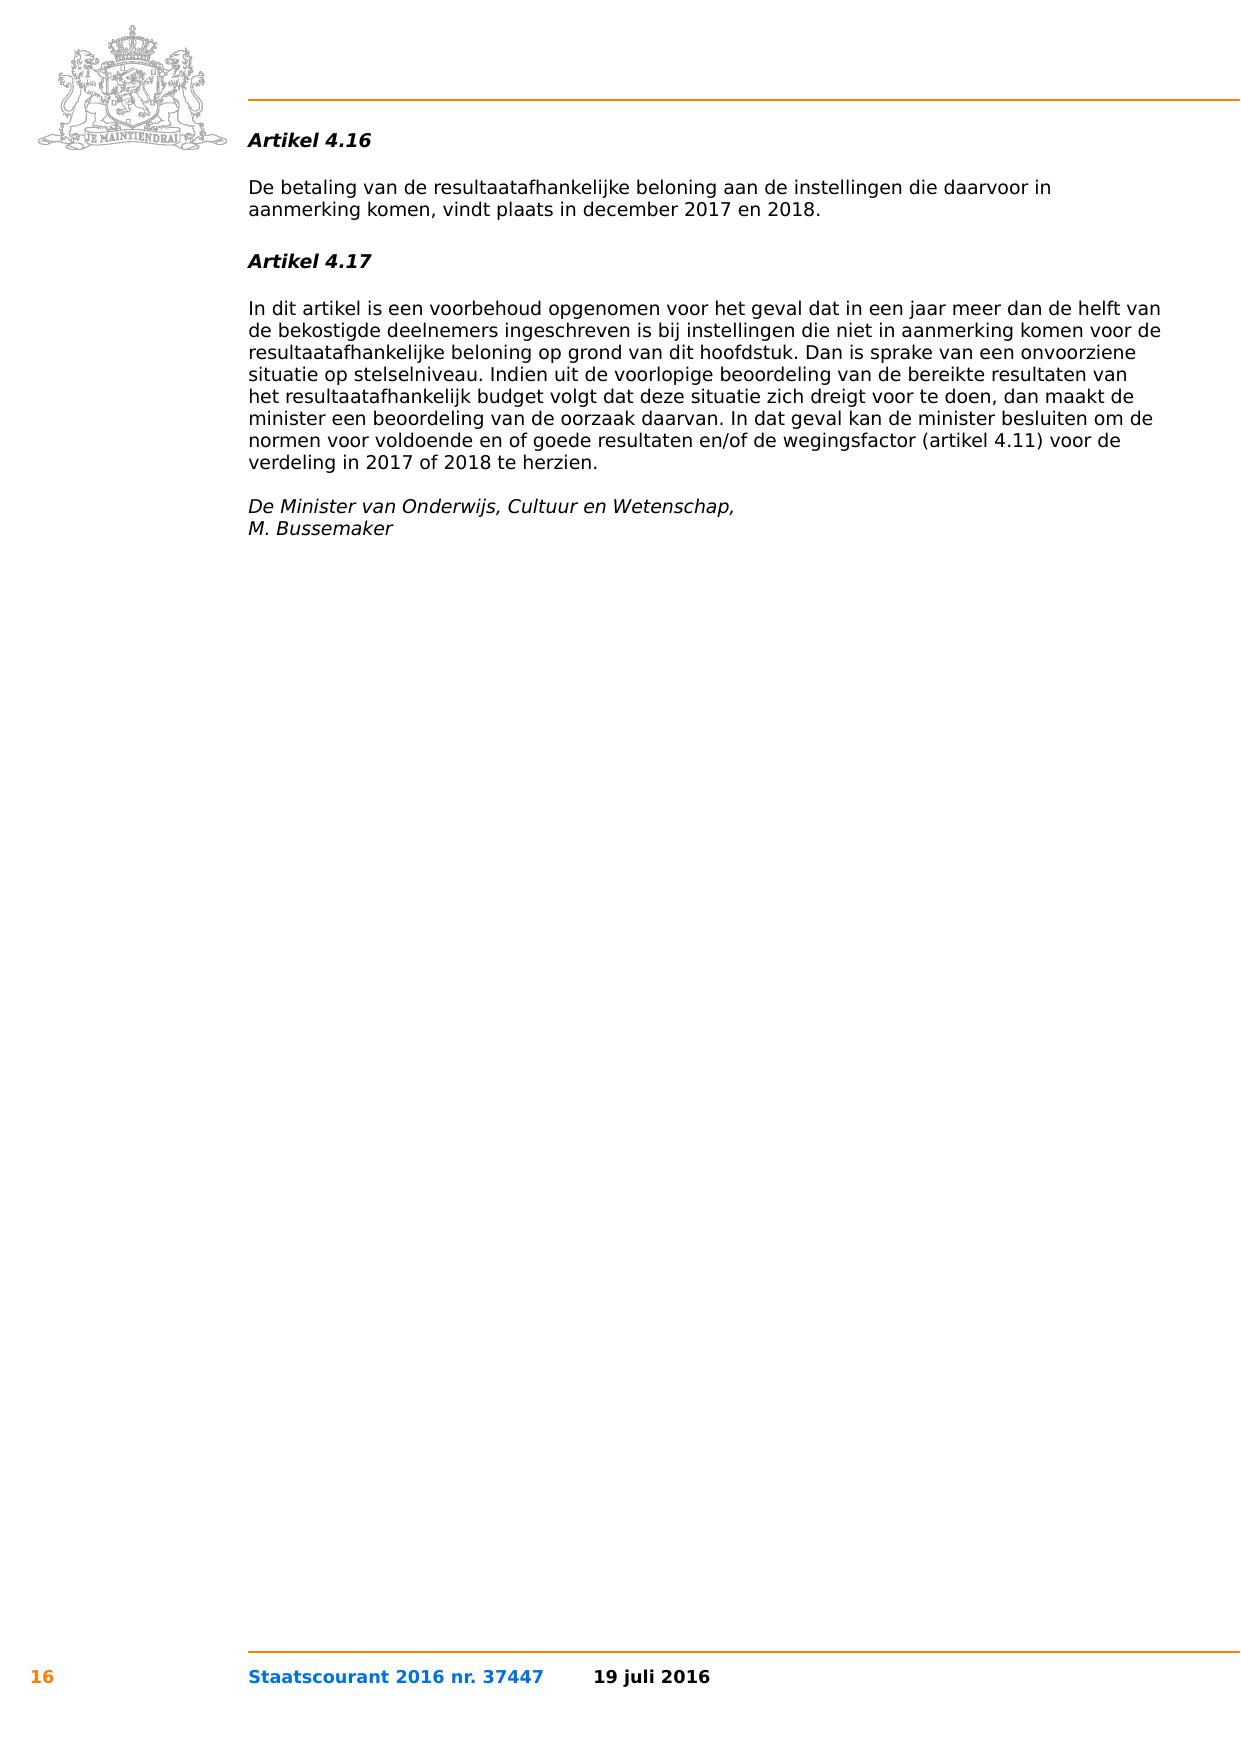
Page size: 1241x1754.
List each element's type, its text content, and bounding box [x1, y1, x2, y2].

subtitle Artikel 4.17 [248, 251, 1163, 273]
text De betaling van de resultaatafhankelijke beloning aan de instellingen die daarvoor in aanmerking komen, vindt plaats in december 2017 en 2018. [248, 177, 1163, 221]
picture [38, 25, 227, 150]
text In dit artikel is een voorbehoud opgenomen voor het geval dat in een jaar meer dan de helft van de bekostigde deelnemers ingeschreven is bij instellingen die niet in aanmerking komen voor de resultaatafhankelijke beloning op grond van dit hoofdstuk. Dan is sprake van een onvoorziene situatie op stelselniveau. Indien uit de voorlopige beoordeling van de bereikte resultaten van het resultaatafhankelijk budget volgt dat deze situatie zich dreigt voor te doen, dan maakt de minister een beoordeling van de oorzaak daarvan. In dat geval kan de minister besluiten om de normen voor voldoende en of goede resultaten en/of de wegingsfactor (artikel 4.11) voor de verdeling in 2017 of 2018 te herzien. [248, 298, 1163, 474]
text De Minister van Onderwijs, Cultuur en Wetenschap, M. Bussemaker [248, 496, 1163, 539]
subtitle Artikel 4.16 [248, 130, 1163, 152]
